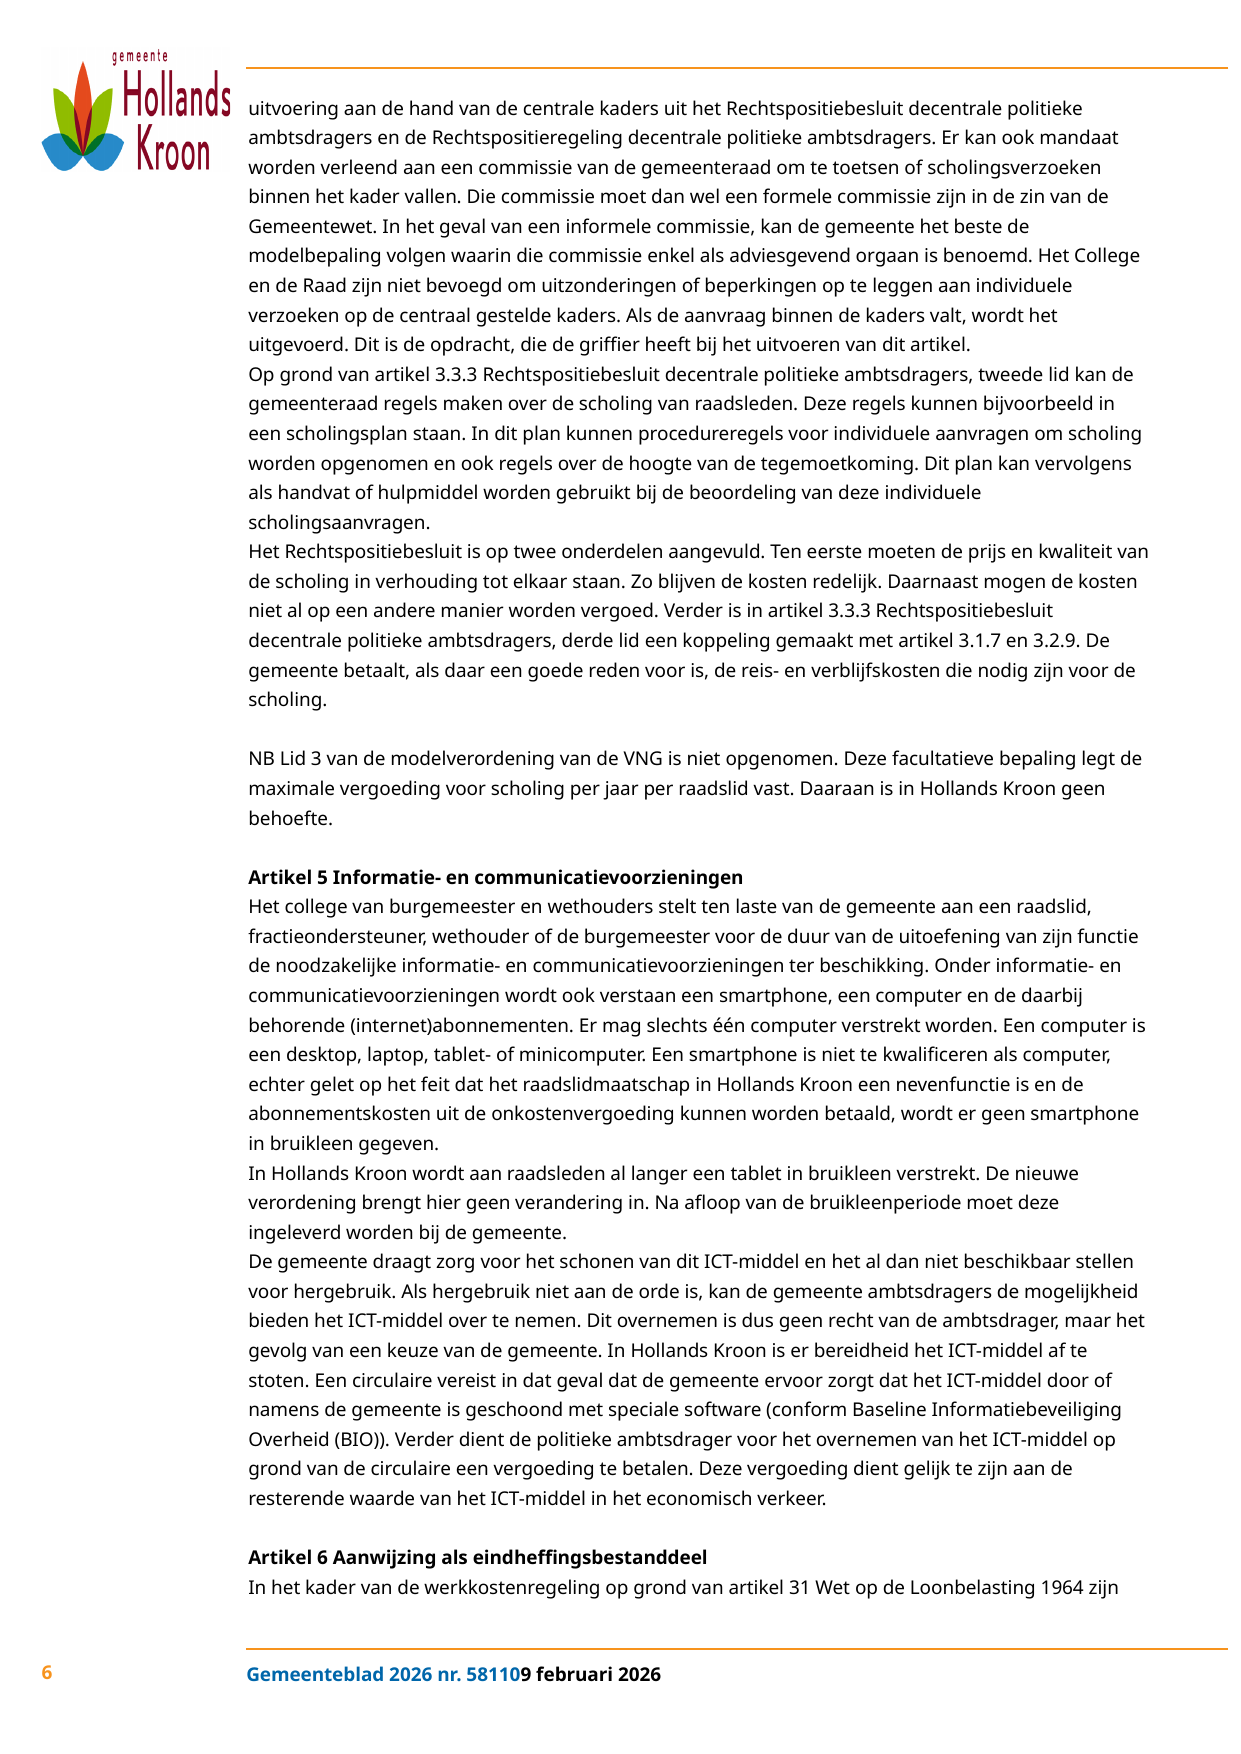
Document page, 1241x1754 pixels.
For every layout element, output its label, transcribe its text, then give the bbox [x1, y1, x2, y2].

text uitvoering aan de hand van de centrale kaders uit het Rechtspositiebesluit decentrale politieke ambtsdragers en de Rechtspositieregeling decentrale politieke ambtsdragers. Er kan ook mandaat worden verleend aan een commissie van de gemeenteraad om te toetsen of scholingsverzoeken binnen het kader vallen. Die commissie moet dan wel een formele commissie zijn in de zin van de Gemeentewet. In het geval van een informele commissie, kan de gemeente het beste de modelbepaling volgen waarin die commissie enkel als adviesgevend orgaan is benoemd. Het College en de Raad zijn niet bevoegd om uitzonderingen of beperkingen op te leggen aan individuele verzoeken op de centraal gestelde kaders. Als de aanvraag binnen de kaders valt, wordt het uitgevoerd. Dit is de opdracht, die de griffier heeft bij het uitvoeren van dit artikel. [248, 95, 1152, 357]
text Artikel 6 Aanwijzing als eindheffingsbestanddeel [248, 1544, 1152, 1570]
picture [41, 47, 231, 172]
text Het Rechtspositiebesluit is op twee onderdelen aangevuld. Ten eerste moeten de prijs en kwaliteit van de scholing in verhouding tot elkaar staan. Zo blijven de kosten redelijk. Daarnaast mogen de kosten niet al op een andere manier worden vergoed. Verder is in artikel 3.3.3 Rechtspositiebesluit decentrale politieke ambtsdragers, derde lid een koppeling gemaakt met artikel 3.1.7 en 3.2.9. De gemeente betaalt, als daar een goede reden voor is, de reis- en verblijfskosten die nodig zijn voor de scholing. [248, 538, 1152, 712]
text Artikel 5 Informatie- en communicatievoorzieningen [248, 864, 1152, 890]
text De gemeente draagt zorg voor het schonen van dit ICT-middel en het al dan niet beschikbaar stellen voor hergebruik. Als hergebruik niet aan de orde is, kan de gemeente ambtsdragers de mogelijkheid bieden het ICT-middel over te nemen. Dit overnemen is dus geen recht van de ambtsdrager, maar het gevolg van een keuze van de gemeente. In Hollands Kroon is er bereidheid het ICT-middel af te stoten. Een circulaire vereist in dat geval dat de gemeente ervoor zorgt dat het ICT-middel door of namens de gemeente is geschoond met speciale software (conform Baseline Informatiebeveiliging Overheid (BIO)). Verder dient de politieke ambtsdrager voor het overnemen van het ICT-middel op grond van de circulaire een vergoeding te betalen. Deze vergoeding dient gelijk te zijn aan de resterende waarde van het ICT-middel in het economisch verkeer. [248, 1248, 1152, 1511]
text In Hollands Kroon wordt aan raadsleden al langer een tablet in bruikleen verstrekt. De nieuwe verordening brengt hier geen verandering in. Na afloop van de bruikleenperiode moet deze ingeleverd worden bij de gemeente. [248, 1160, 1152, 1245]
text Het college van burgemeester en wethouders stelt ten laste van de gemeente aan een raadslid, fractieondersteuner, wethouder of de burgemeester voor de duur van de uitoefening van zijn functie de noodzakelijke informatie- en communicatievoorzieningen ter beschikking. Onder informatie- en communicatievoorzieningen wordt ook verstaan een smartphone, een computer en de daarbij behorende (internet)abonnementen. Er mag slechts één computer verstrekt worden. Een computer is een desktop, laptop, tablet- of minicomputer. Een smartphone is niet te kwalificeren als computer, echter gelet op het feit dat het raadslidmaatschap in Hollands Kroon een nevenfunctie is en de abonnementskosten uit de onkostenvergoeding kunnen worden betaald, wordt er geen smartphone in bruikleen gegeven. [248, 893, 1152, 1156]
text NB Lid 3 van de modelverordening van de VNG is niet opgenomen. Deze facultatieve bepaling legt de maximale vergoeding voor scholing per jaar per raadslid vast. Daaraan is in Hollands Kroon geen behoefte. [248, 746, 1152, 831]
text In het kader van de werkkostenregeling op grond van artikel 31 Wet op de Loonbelasting 1964 zijn [248, 1574, 1152, 1600]
text Op grond van artikel 3.3.3 Rechtspositiebesluit decentrale politieke ambtsdragers, tweede lid kan de gemeenteraad regels maken over de scholing van raadsleden. Deze regels kunnen bijvoorbeeld in een scholingsplan staan. In dit plan kunnen procedureregels voor individuele aanvragen om scholing worden opgenomen en ook regels over de hoogte van de tegemoetkoming. Dit plan kan vervolgens als handvat of hulpmiddel worden gebruikt bij de beoordeling van deze individuele scholingsaanvragen. [248, 361, 1152, 535]
